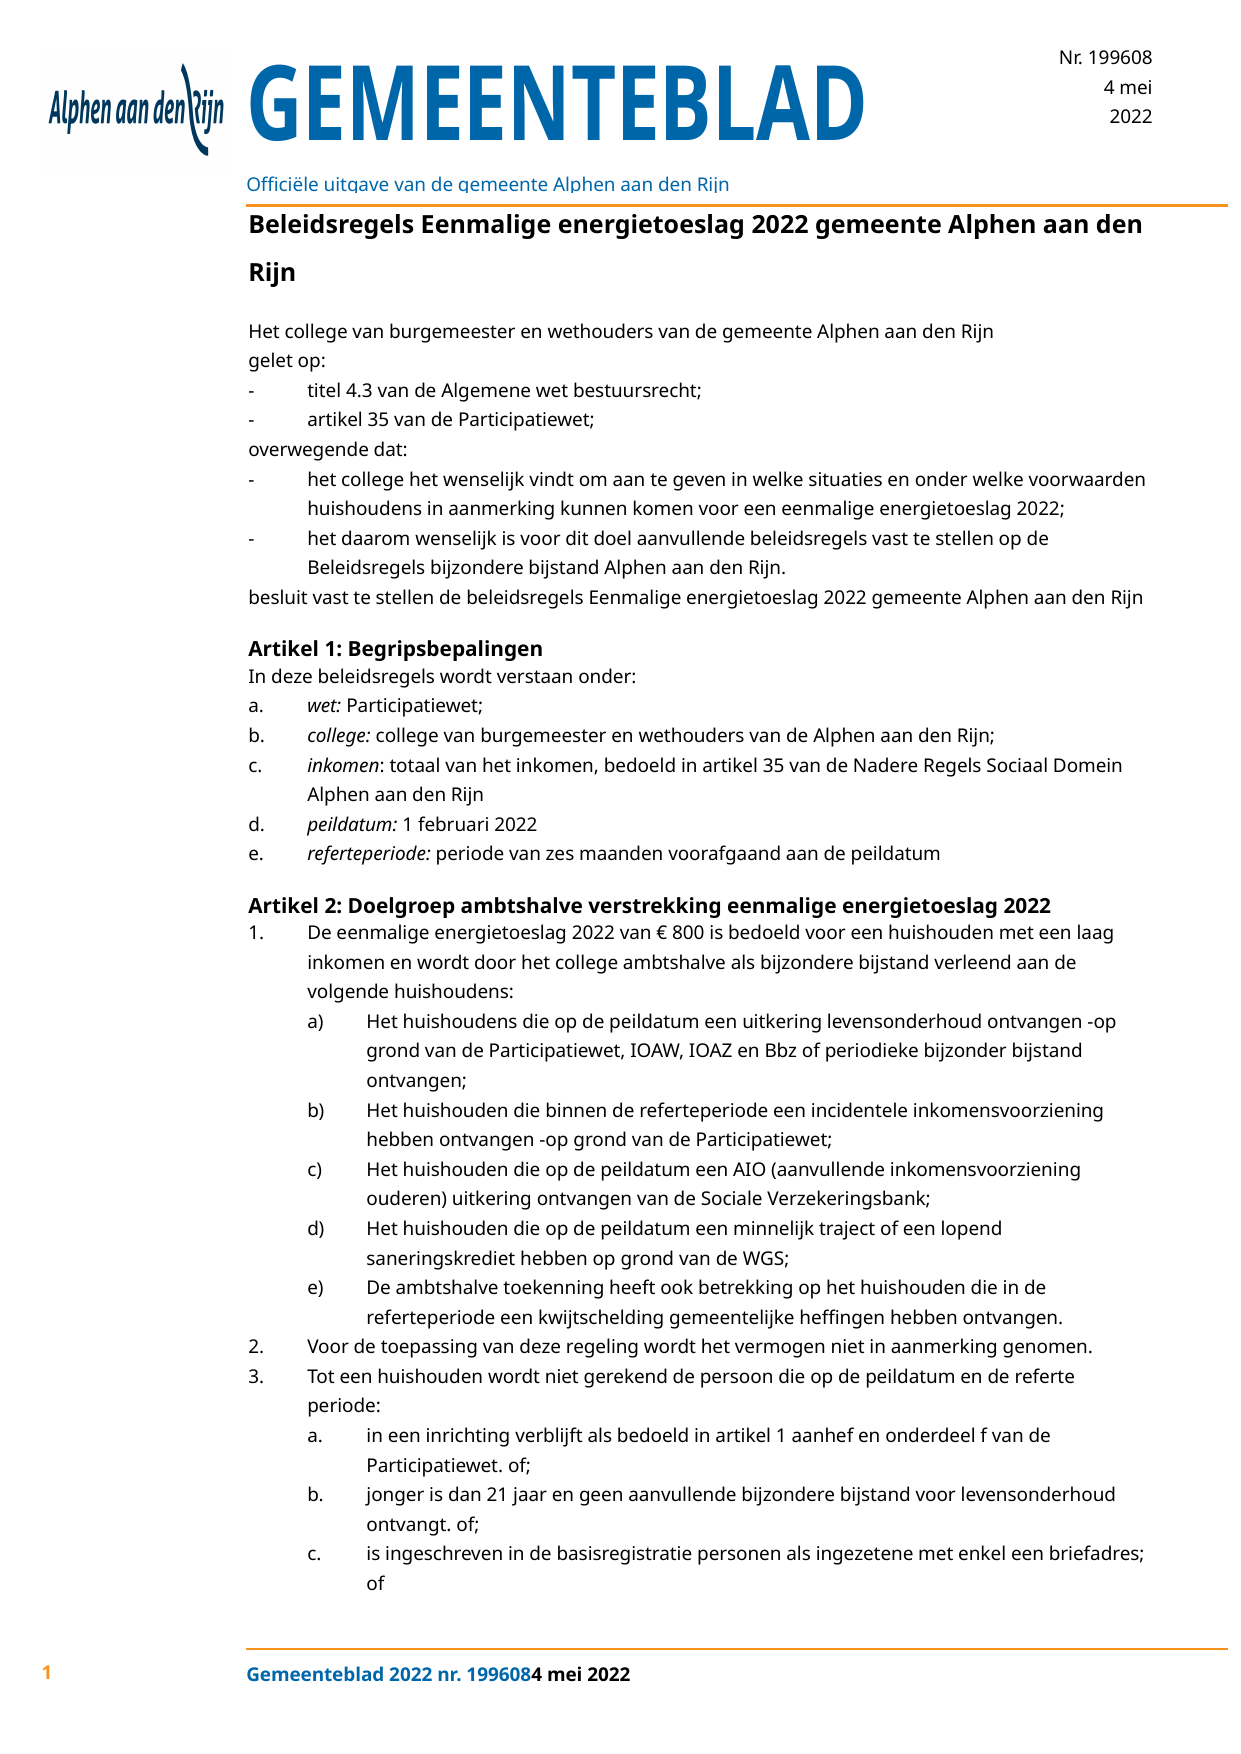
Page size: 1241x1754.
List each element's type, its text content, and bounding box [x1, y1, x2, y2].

text besluit vast te stellen de beleidsregels Eenmalige energietoeslag 2022 gemeente Alphen aan den Rijn [248, 584, 1152, 610]
list Het huishouden die op de peildatum een AIO (aanvullende inkomensvoorziening ouderen) uitkering ontvangen van de Sociale Verzekeringsbank; [307, 1156, 1152, 1211]
list wet: Participatiewet; [248, 693, 1152, 718]
text Artikel 2: Doelgroep ambtshalve verstrekking eenmalige energietoeslag 2022 [248, 891, 1152, 919]
text Het college van burgemeester en wethouders van de gemeente Alphen aan den Rijn [248, 318, 1152, 344]
list in een inrichting verblijft als bedoeld in artikel 1 aanhef en onderdeel f van de Participatiewet. of; [307, 1422, 1152, 1478]
text In deze beleidsregels wordt verstaan onder: [248, 663, 1152, 689]
list peildatum: 1 februari 2022 [248, 811, 1152, 837]
text overwegende dat: [248, 436, 1152, 462]
list college: college van burgemeester en wethouders van de Alphen aan den Rijn; [248, 722, 1152, 748]
list inkomen: totaal van het inkomen, bedoeld in artikel 35 van de Nadere Regels Sociaal Domein Alphen aan den Rijn [248, 752, 1152, 807]
list Tot een huishouden wordt niet gerekend de persoon die op de peildatum en de referte periode: [248, 1363, 1152, 1418]
list Het huishouden die op de peildatum een minnelijk traject of een lopend saneringskrediet hebben op grond van de WGS; [307, 1215, 1152, 1271]
list Voor de toepassing van deze regeling wordt het vermogen niet in aanmerking genomen. [248, 1333, 1152, 1359]
list De ambtshalve toekenning heeft ook betrekking op het huishouden die in de referteperiode een kwijtschelding gemeentelijke heffingen hebben ontvangen. [307, 1274, 1152, 1330]
list het daarom wenselijk is voor dit doel aanvullende beleidsregels vast te stellen op de Beleidsregels bijzondere bijstand Alphen aan den Rijn. [248, 525, 1152, 580]
text Beleidsregels Eenmalige energietoeslag 2022 gemeente Alphen aan den Rijn [248, 207, 1152, 288]
list Het huishouden die binnen de referteperiode een incidentele inkomensvoorziening hebben ontvangen -op grond van de Participatiewet; [307, 1097, 1152, 1152]
list referteperiode: periode van zes maanden voorafgaand aan de peildatum [248, 841, 1152, 866]
list jonger is dan 21 jaar en geen aanvullende bijzondere bijstand voor levensonderhoud ontvangt. of; [307, 1481, 1152, 1537]
picture [41, 47, 231, 172]
list Het huishoudens die op de peildatum een uitkering levensonderhoud ontvangen -op grond van de Participatiewet, IOAW, IOAZ en Bbz of periodieke bijzonder bijstand ontvangen; [307, 1008, 1152, 1093]
list De eenmalige energietoeslag 2022 van € 800 is bedoeld voor een huishouden met een laag inkomen en wordt door het college ambtshalve als bijzondere bijstand verleend aan de volgende huishoudens: [248, 919, 1152, 1004]
text Artikel 1: Begripsbepalingen [248, 634, 1152, 663]
list titel 4.3 van de Algemene wet bestuursrecht; [248, 377, 1152, 403]
list het college het wenselijk vindt om aan te geven in welke situaties en onder welke voorwaarden huishoudens in aanmerking kunnen komen voor een eenmalige energietoeslag 2022; [248, 466, 1152, 521]
list is ingeschreven in de basisregistratie personen als ingezetene met enkel een briefadres; of [307, 1541, 1152, 1596]
text gelet op: [248, 347, 1152, 373]
list artikel 35 van de Participatiewet; [248, 407, 1152, 432]
